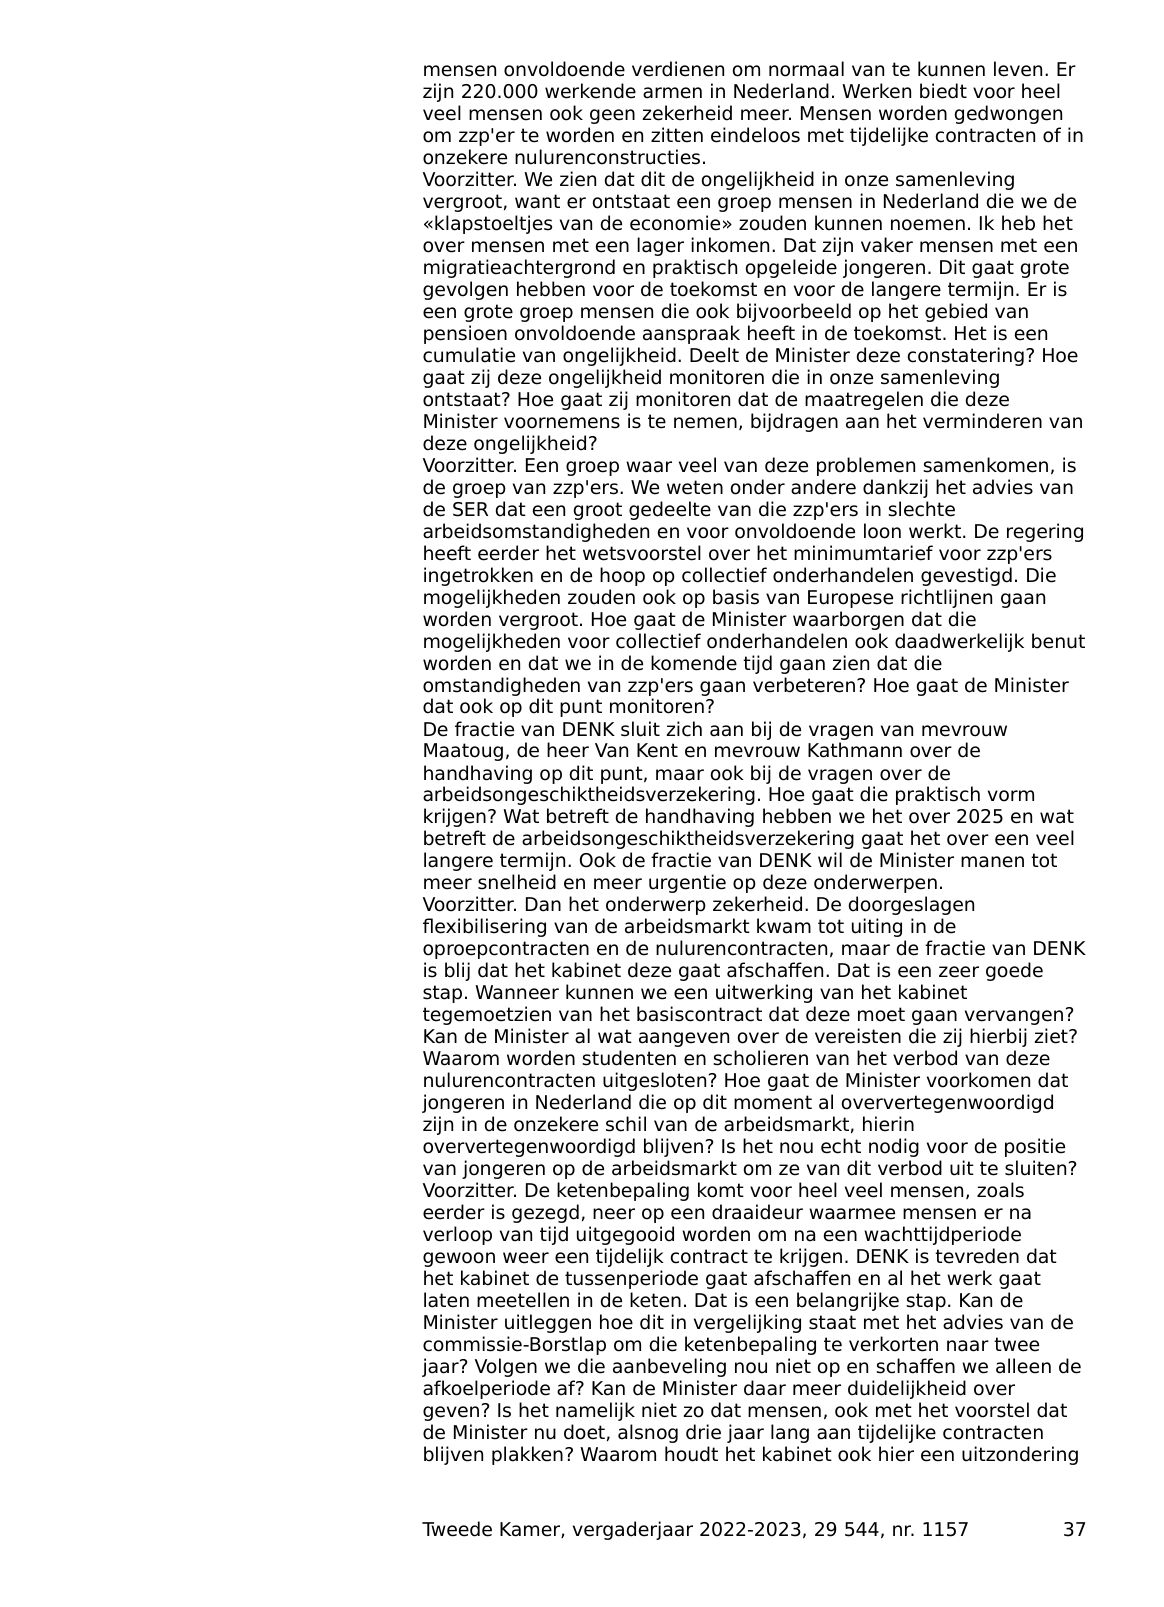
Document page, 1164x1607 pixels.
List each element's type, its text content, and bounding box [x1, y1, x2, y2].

text De fractie van DENK sluit zich aan bij de vragen van mevrouw Maatoug, de heer Van Kent en mevrouw Kathmann over de handhaving op dit punt, maar ook bij de vragen over de arbeidsongeschiktheidsverzekering. Hoe gaat die praktisch vorm krijgen? Wat betreft de handhaving hebben we het over 2025 en wat betreft de arbeidsongeschiktheidsverzekering gaat het over een veel langere termijn. Ook de fractie van DENK wil de Minister manen tot meer snelheid en meer urgentie op deze onderwerpen. [422, 718, 1087, 894]
text Voorzitter. De ketenbepaling komt voor heel veel mensen, zoals eerder is gezegd, neer op een draaideur waarmee mensen er na verloop van tijd uitgegooid worden om na een wachttijdperiode gewoon weer een tijdelijk contract te krijgen. DENK is tevreden dat het kabinet de tussenperiode gaat afschaffen en al het werk gaat laten meetellen in de keten. Dat is een belangrijke stap. Kan de Minister uitleggen hoe dit in vergelijking staat met het advies van de commissie-Borstlap om die ketenbepaling te verkorten naar twee jaar? Volgen we die aanbeveling nou niet op en schaffen we alleen de afkoelperiode af? Kan de Minister daar meer duidelijkheid over geven? Is het namelijk niet zo dat mensen, ook met het voorstel dat de Minister nu doet, alsnog drie jaar lang aan tijdelijke contracten blijven plakken? Waarom houdt het kabinet ook hier een uitzondering [422, 1180, 1087, 1466]
text Voorzitter. Dan het onderwerp zekerheid. De doorgeslagen flexibilisering van de arbeidsmarkt kwam tot uiting in de oproepcontracten en de nulurencontracten, maar de fractie van DENK is blij dat het kabinet deze gaat afschaffen. Dat is een zeer goede stap. Wanneer kunnen we een uitwerking van het kabinet tegemoetzien van het basiscontract dat deze moet gaan vervangen? Kan de Minister al wat aangeven over de vereisten die zij hierbij ziet? Waarom worden studenten en scholieren van het verbod van deze nulurencontracten uitgesloten? Hoe gaat de Minister voorkomen dat jongeren in Nederland die op dit moment al oververtegenwoordigd zijn in de onzekere schil van de arbeidsmarkt, hierin oververtegenwoordigd blijven? Is het nou echt nodig voor de positie van jongeren op de arbeidsmarkt om ze van dit verbod uit te sluiten? [422, 894, 1087, 1180]
text Voorzitter. Een groep waar veel van deze problemen samenkomen, is de groep van zzp'ers. We weten onder andere dankzij het advies van de SER dat een groot gedeelte van die zzp'ers in slechte arbeidsomstandigheden en voor onvoldoende loon werkt. De regering heeft eerder het wetsvoorstel over het minimumtarief voor zzp'ers ingetrokken en de hoop op collectief onderhandelen gevestigd. Die mogelijkheden zouden ook op basis van Europese richtlijnen gaan worden vergroot. Hoe gaat de Minister waarborgen dat die mogelijkheden voor collectief onderhandelen ook daadwerkelijk benut worden en dat we in de komende tijd gaan zien dat die omstandigheden van zzp'ers gaan verbeteren? Hoe gaat de Minister dat ook op dit punt monitoren? [422, 455, 1087, 718]
text mensen onvoldoende verdienen om normaal van te kunnen leven. Er zijn 220.000 werkende armen in Nederland. Werken biedt voor heel veel mensen ook geen zekerheid meer. Mensen worden gedwongen om zzp'er te worden en zitten eindeloos met tijdelijke contracten of in onzekere nulurenconstructies. [422, 59, 1087, 169]
text Voorzitter. We zien dat dit de ongelijkheid in onze samenleving vergroot, want er ontstaat een groep mensen in Nederland die we de «klapstoeltjes van de economie» zouden kunnen noemen. Ik heb het over mensen met een lager inkomen. Dat zijn vaker mensen met een migratieachtergrond en praktisch opgeleide jongeren. Dit gaat grote gevolgen hebben voor de toekomst en voor de langere termijn. Er is een grote groep mensen die ook bijvoorbeeld op het gebied van pensioen onvoldoende aanspraak heeft in de toekomst. Het is een cumulatie van ongelijkheid. Deelt de Minister deze constatering? Hoe gaat zij deze ongelijkheid monitoren die in onze samenleving ontstaat? Hoe gaat zij monitoren dat de maatregelen die deze Minister voornemens is te nemen, bijdragen aan het verminderen van deze ongelijkheid? [422, 169, 1087, 455]
